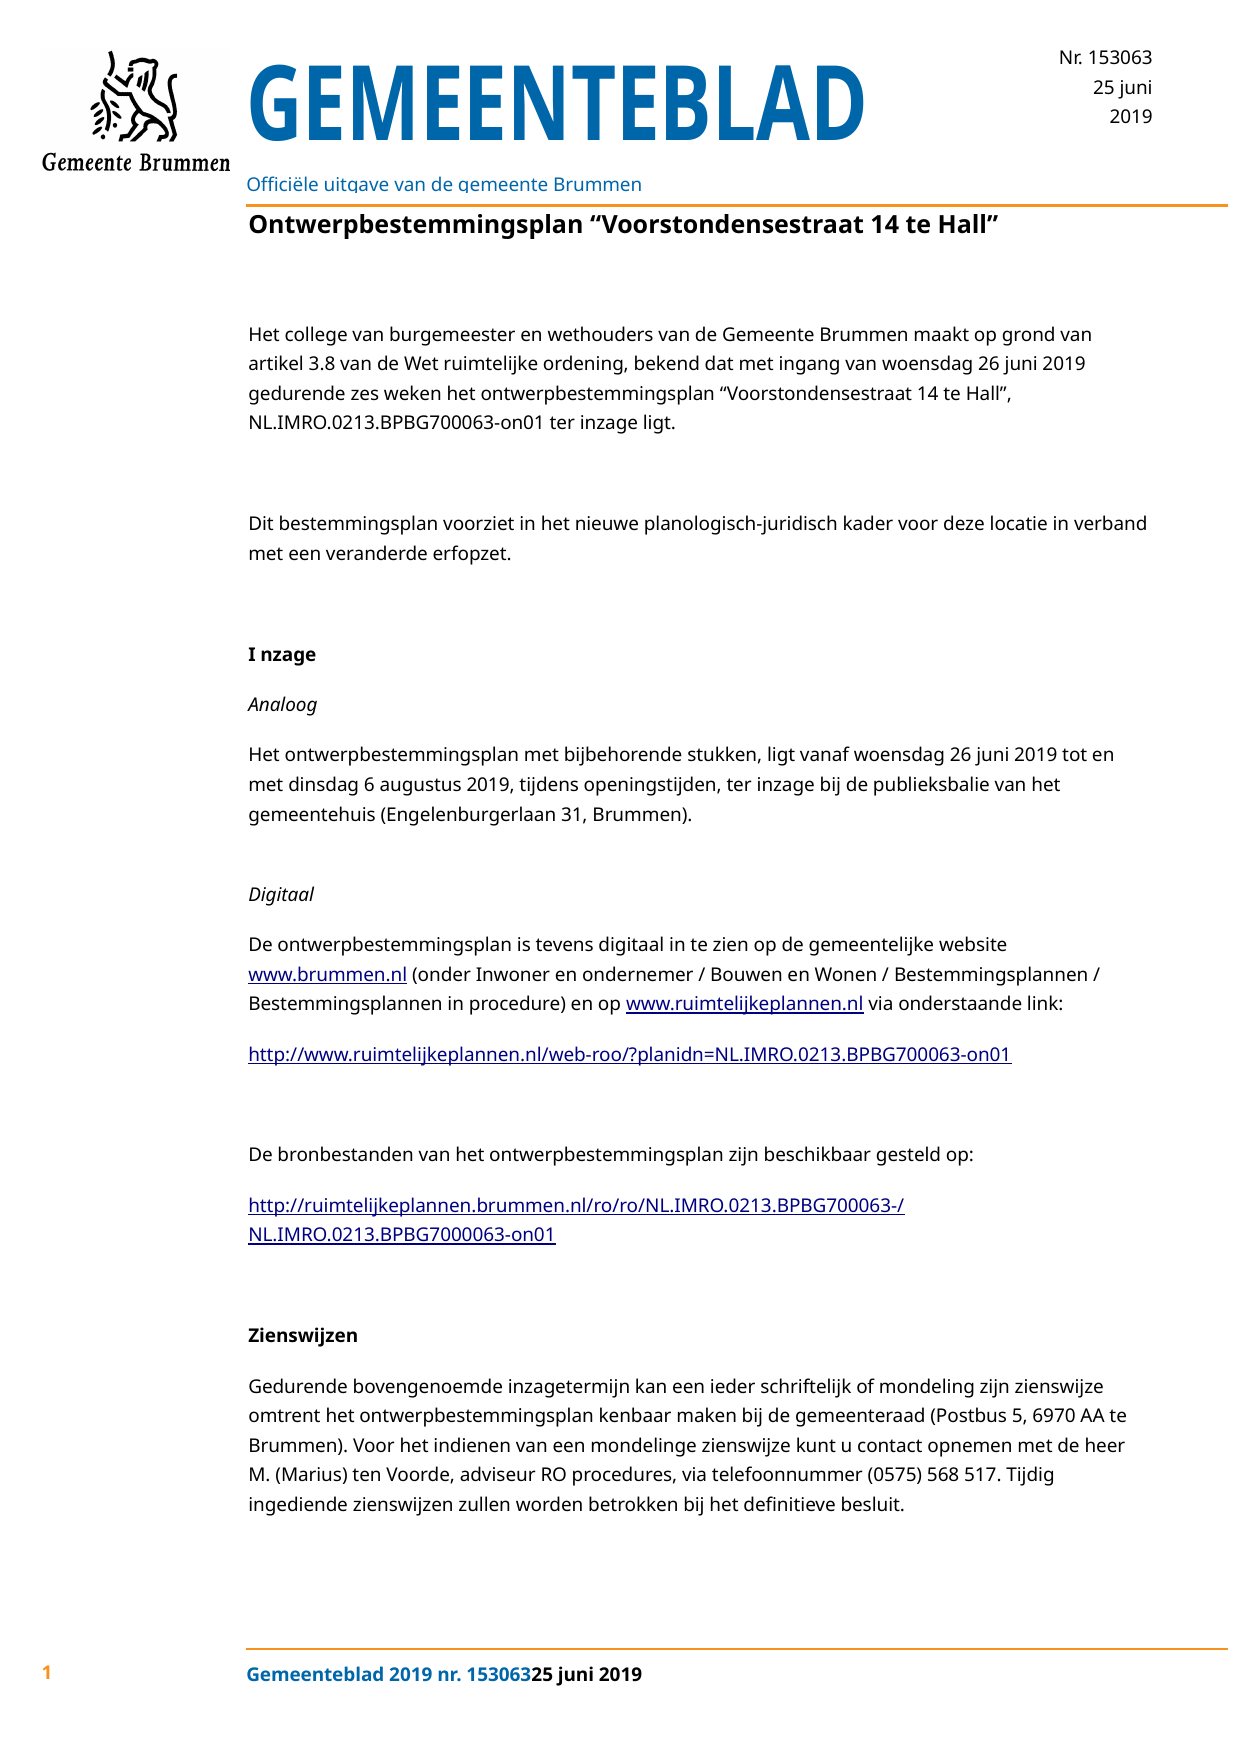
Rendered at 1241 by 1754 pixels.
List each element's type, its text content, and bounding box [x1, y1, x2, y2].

text De bronbestanden van het ontwerpbestemmingsplan zijn beschikbaar gesteld op: [248, 1142, 1152, 1167]
text Dit bestemmingsplan voorziet in het nieuwe planologisch-juridisch kader voor deze locatie in verband met een veranderde erfopzet. [248, 510, 1152, 566]
text Het college van burgemeester en wethouders van de Gemeente Brummen maakt op grond van artikel 3.8 van de Wet ruimtelijke ordening, bekend dat met ingang van woensdag 26 juni 2019 gedurende zes weken het ontwerpbestemmingsplan “Voorstondensestraat 14 te Hall”, NL.IMRO.0213.BPBG700063-on01 ter inzage ligt. [248, 321, 1152, 435]
text Analoog [248, 691, 1152, 717]
text Ontwerpbestemmingsplan “Voorstondensestraat 14 te Hall” [248, 207, 1152, 241]
text http://www.ruimtelijkeplannen.nl/web-roo/?planidn=NL.IMRO.0213.BPBG700063-on01 [248, 1041, 1152, 1066]
picture [41, 47, 231, 172]
text http://ruimtelijkeplannen.brummen.nl/ro/ro/NL.IMRO.0213.BPBG700063-/NL.IMRO.0213.BPBG7000063-on01 [248, 1192, 1152, 1247]
text De ontwerpbestemmingsplan is tevens digitaal in te zien op de gemeentelijke website www.brummen.nl (onder Inwoner en ondernemer / Bouwen en Wonen / Bestemmingsplannen / Bestemmingsplannen in procedure) en op www.ruimtelijkeplannen.nl via onderstaande link: [248, 931, 1152, 1016]
text Digitaal [248, 881, 1152, 906]
text Gedurende bovengenoemde inzagetermijn kan een ieder schriftelijk of mondeling zijn zienswijze omtrent het ontwerpbestemmingsplan kenbaar maken bij de gemeenteraad (Postbus 5, 6970 AA te Brummen). Voor het indienen van een mondelinge zienswijze kunt u contact opnemen met de heer M. (Marius) ten Voorde, adviseur RO procedures, via telefoonnummer (0575) 568 517. Tijdig ingediende zienswijzen zullen worden betrokken bij het definitieve besluit. [248, 1373, 1152, 1517]
text Het ontwerpbestemmingsplan met bijbehorende stukken, ligt vanaf woensdag 26 juni 2019 tot en met dinsdag 6 augustus 2019, tijdens openingstijden, ter inzage bij de publieksbalie van het gemeentehuis (Engelenburgerlaan 31, Brummen). [248, 742, 1152, 826]
text Zienswijzen [248, 1322, 1152, 1348]
text I nzage [248, 641, 1152, 666]
